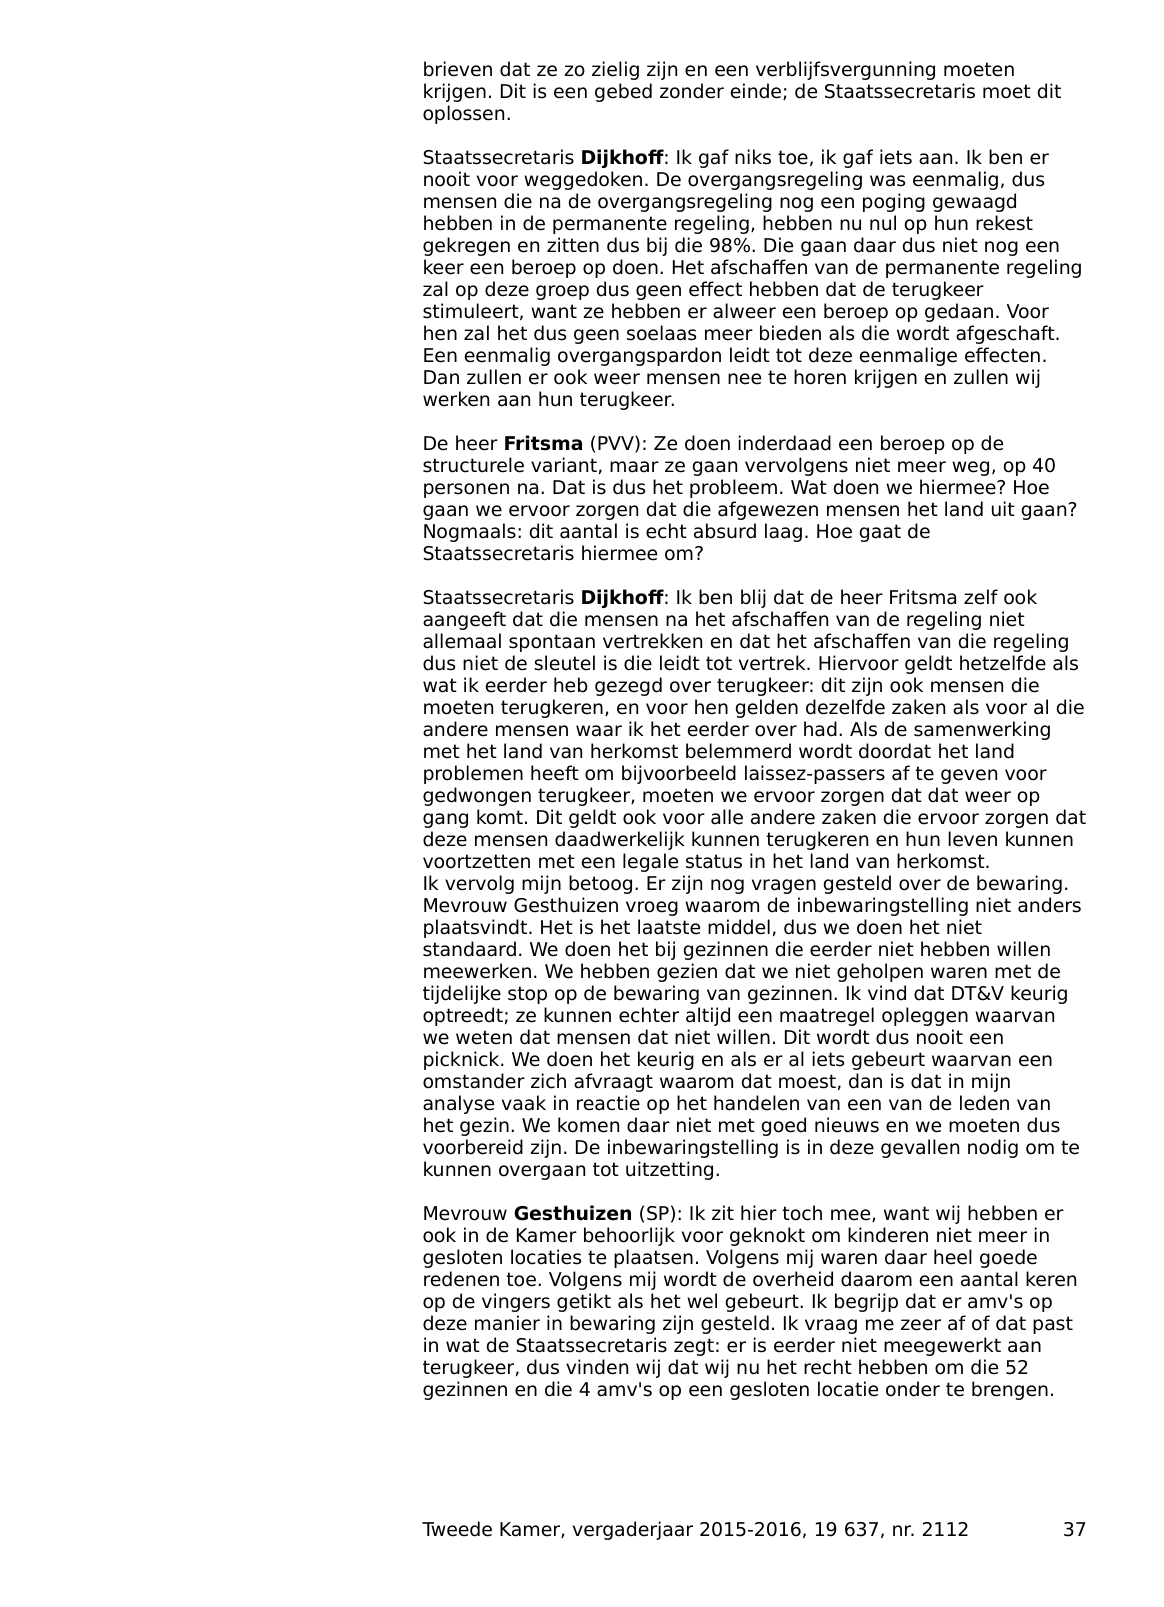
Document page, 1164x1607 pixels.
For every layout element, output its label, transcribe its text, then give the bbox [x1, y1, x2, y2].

text Ik vervolg mijn betoog. Er zijn nog vragen gesteld over de bewaring. Mevrouw Gesthuizen vroeg waarom de inbewaringstelling niet anders plaatsvindt. Het is het laatste middel, dus we doen het niet standaard. We doen het bij gezinnen die eerder niet hebben willen meewerken. We hebben gezien dat we niet geholpen waren met de tijdelijke stop op de bewaring van gezinnen. Ik vind dat DT&V keurig optreedt; ze kunnen echter altijd een maatregel opleggen waarvan we weten dat mensen dat niet willen. Dit wordt dus nooit een picknick. We doen het keurig en als er al iets gebeurt waarvan een omstander zich afvraagt waarom dat moest, dan is dat in mijn analyse vaak in reactie op het handelen van een van de leden van het gezin. We komen daar niet met goed nieuws en we moeten dus voorbereid zijn. De inbewaringstelling is in deze gevallen nodig om te kunnen overgaan tot uitzetting. [422, 873, 1087, 1181]
text brieven dat ze zo zielig zijn en een verblijfsvergunning moeten krijgen. Dit is een gebed zonder einde; de Staatssecretaris moet dit oplossen. [422, 59, 1087, 125]
text Staatssecretaris Dijkhoff: Ik ben blij dat de heer Fritsma zelf ook aangeeft dat die mensen na het afschaffen van de regeling niet allemaal spontaan vertrekken en dat het afschaffen van die regeling dus niet de sleutel is die leidt tot vertrek. Hiervoor geldt hetzelfde als wat ik eerder heb gezegd over terugkeer: dit zijn ook mensen die moeten terugkeren, en voor hen gelden dezelfde zaken als voor al die andere mensen waar ik het eerder over had. Als de samenwerking met het land van herkomst belemmerd wordt doordat het land problemen heeft om bijvoorbeeld laissez-passers af te geven voor gedwongen terugkeer, moeten we ervoor zorgen dat dat weer op gang komt. Dit geldt ook voor alle andere zaken die ervoor zorgen dat deze mensen daadwerkelijk kunnen terugkeren en hun leven kunnen voortzetten met een legale status in het land van herkomst. [422, 587, 1087, 873]
text De heer Fritsma (PVV): Ze doen inderdaad een beroep op de structurele variant, maar ze gaan vervolgens niet meer weg, op 40 personen na. Dat is dus het probleem. Wat doen we hiermee? Hoe gaan we ervoor zorgen dat die afgewezen mensen het land uit gaan? Nogmaals: dit aantal is echt absurd laag. Hoe gaat de Staatssecretaris hiermee om? [422, 433, 1087, 565]
text Staatssecretaris Dijkhoff: Ik gaf niks toe, ik gaf iets aan. Ik ben er nooit voor weggedoken. De overgangsregeling was eenmalig, dus mensen die na de overgangsregeling nog een poging gewaagd hebben in de permanente regeling, hebben nu nul op hun rekest gekregen en zitten dus bij die 98%. Die gaan daar dus niet nog een keer een beroep op doen. Het afschaffen van de permanente regeling zal op deze groep dus geen effect hebben dat de terugkeer stimuleert, want ze hebben er alweer een beroep op gedaan. Voor hen zal het dus geen soelaas meer bieden als die wordt afgeschaft. Een eenmalig overgangspardon leidt tot deze eenmalige effecten. Dan zullen er ook weer mensen nee te horen krijgen en zullen wij werken aan hun terugkeer. [422, 147, 1087, 411]
text Mevrouw Gesthuizen (SP): Ik zit hier toch mee, want wij hebben er ook in de Kamer behoorlijk voor geknokt om kinderen niet meer in gesloten locaties te plaatsen. Volgens mij waren daar heel goede redenen toe. Volgens mij wordt de overheid daarom een aantal keren op de vingers getikt als het wel gebeurt. Ik begrijp dat er amv's op deze manier in bewaring zijn gesteld. Ik vraag me zeer af of dat past in wat de Staatssecretaris zegt: er is eerder niet meegewerkt aan terugkeer, dus vinden wij dat wij nu het recht hebben om die 52 gezinnen en die 4 amv's op een gesloten locatie onder te brengen. [422, 1203, 1087, 1401]
